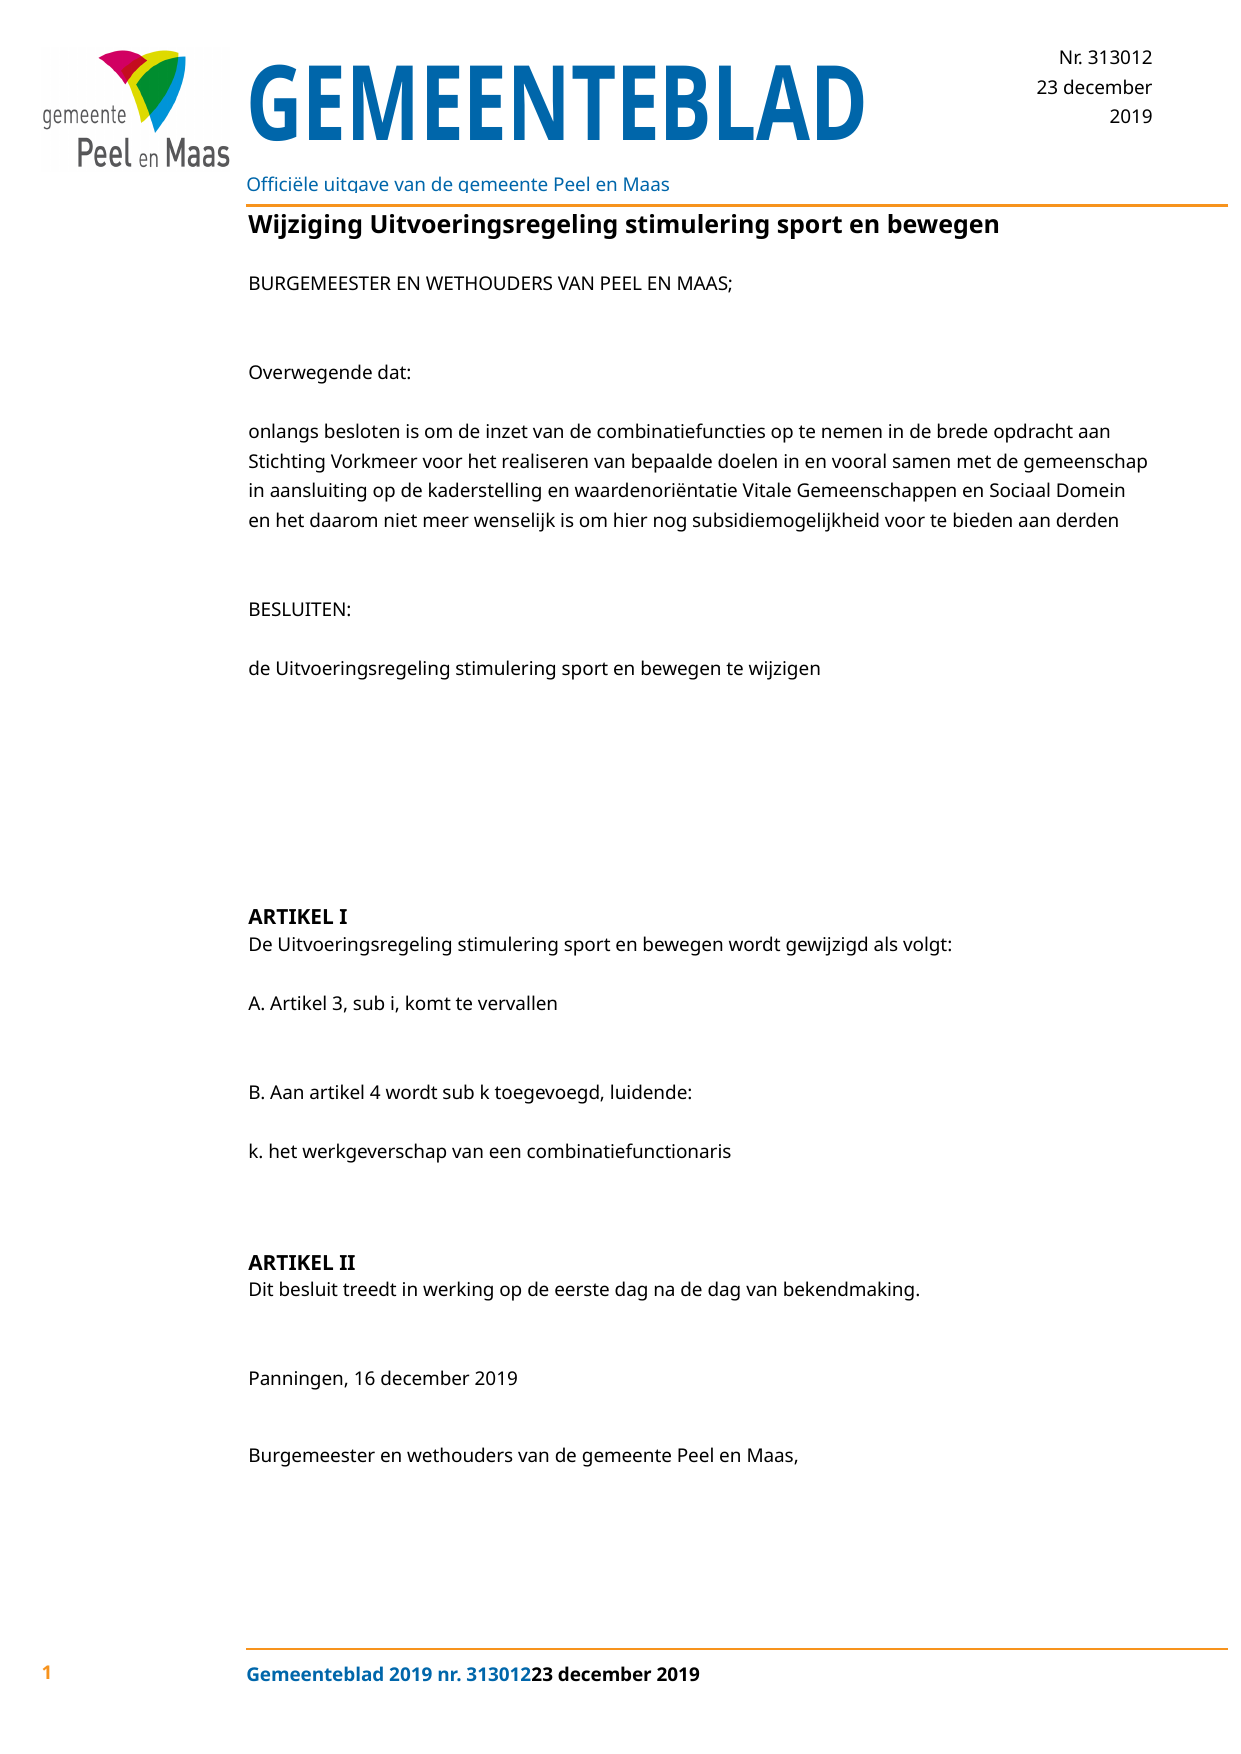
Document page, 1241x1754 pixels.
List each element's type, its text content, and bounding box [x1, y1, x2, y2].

text De Uitvoeringsregeling stimulering sport en bewegen wordt gewijzigd als volgt: [248, 931, 1152, 957]
text onlangs besloten is om de inzet van de combinatiefuncties op te nemen in de brede opdracht aan Stichting Vorkmeer voor het realiseren van bepaalde doelen in en vooral samen met de gemeenschap in aansluiting op de kaderstelling en waardenoriëntatie Vitale Gemeenschappen en Sociaal Domein en het daarom niet meer wenselijk is om hier nog subsidiemogelijkheid voor te bieden aan derden [248, 418, 1152, 533]
text Dit besluit treedt in werking op de eerste dag na de dag van bekendmaking. [248, 1276, 1152, 1302]
text B. Aan artikel 4 wordt sub k toegevoegd, luidende: [248, 1079, 1152, 1104]
picture [41, 47, 231, 172]
text BURGEMEESTER EN WETHOUDERS VAN PEEL EN MAAS; [248, 270, 1152, 296]
text Overwegende dat: [248, 359, 1152, 385]
text BESLUITEN: [248, 596, 1152, 621]
text A. Artikel 3, sub i, komt te vervallen [248, 990, 1152, 1016]
text de Uitvoeringsregeling stimulering sport en bewegen te wijzigen [248, 655, 1152, 681]
text ARTIKEL II [248, 1248, 1152, 1276]
text Panningen, 16 december 2019 [248, 1365, 1152, 1391]
text Wijziging Uitvoeringsregeling stimulering sport en bewegen [248, 207, 1152, 241]
text k. het werkgeverschap van een combinatiefunctionaris [248, 1138, 1152, 1164]
text ARTIKEL I [248, 902, 1152, 931]
text Burgemeester en wethouders van de gemeente Peel en Maas, [248, 1442, 1152, 1468]
